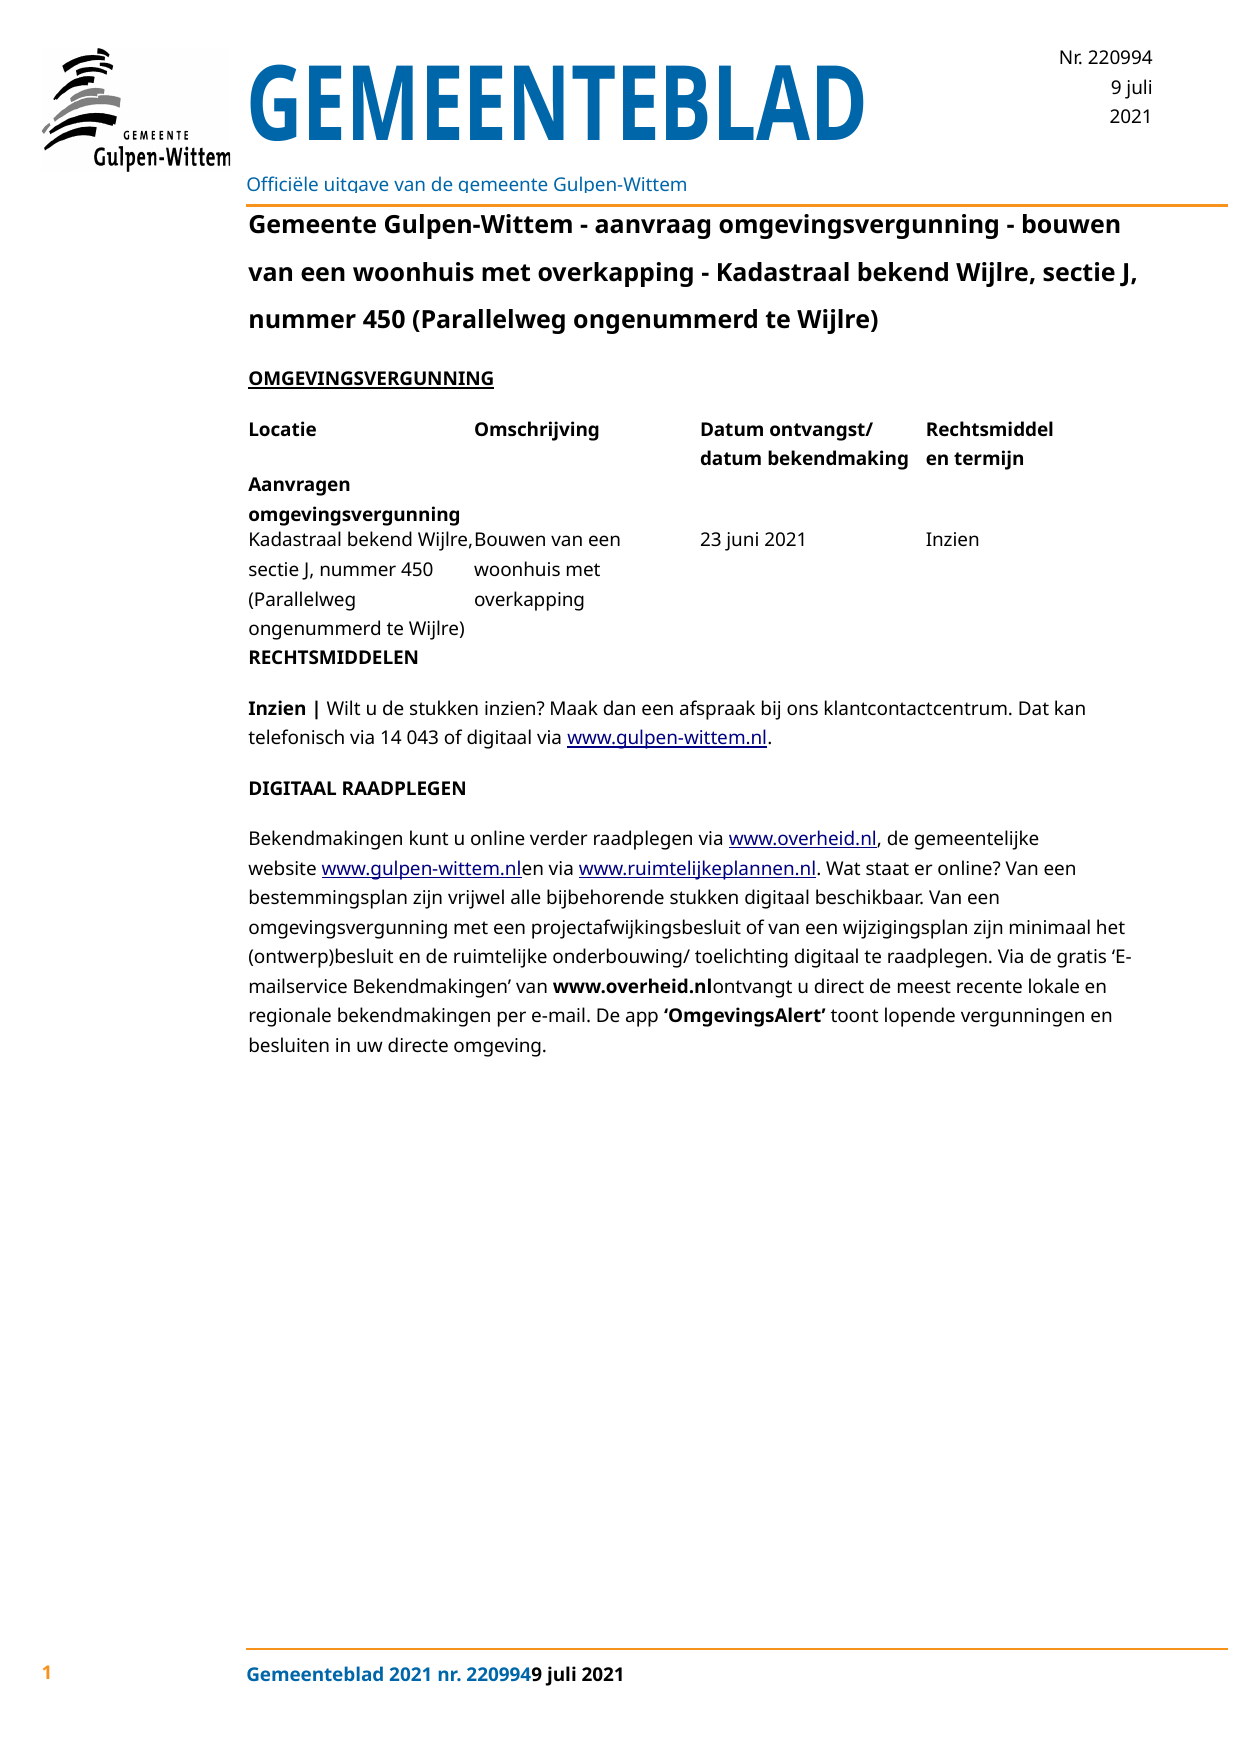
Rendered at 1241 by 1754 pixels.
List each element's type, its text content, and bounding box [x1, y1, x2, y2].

text OMGEVINGSVERGUNNING [248, 366, 1152, 391]
table_header Datum ontvangst/ datum bekendmaking [700, 416, 926, 471]
picture [41, 47, 231, 172]
table_cell Bouwen van een woonhuis met overkapping [474, 527, 700, 641]
table_cell Aanvragen omgevingsvergunning [248, 471, 474, 527]
table_cell 23 juni 2021 [700, 527, 926, 641]
table_header Rechtsmiddel en termijn [926, 416, 1152, 471]
text Gemeente Gulpen-Wittem - aanvraag omgevingsvergunning - bouwen van een woonhuis met overkapping - Kadastraal bekend Wijlre, sectie J, nummer 450 (Parallelweg ongenummerd te Wijlre) [248, 207, 1152, 336]
text RECHTSMIDDELEN [248, 644, 1152, 670]
table_cell [474, 471, 700, 527]
table_cell Inzien [926, 527, 1152, 641]
table_header Omschrijving [474, 416, 700, 471]
text Bekendmakingen kunt u online verder raadplegen via www.overheid.nl, de gemeentelijke website www.gulpen-wittem.nlen via www.ruimtelijkeplannen.nl. Wat staat er online? Van een bestemmingsplan zijn vrijwel alle bijbehorende stukken digitaal beschikbaar. Van een omgevingsvergunning met een projectafwijkingsbesluit of van een wijzigingsplan zijn minimaal het (ontwerp)besluit en de ruimtelijke onderbouwing/ toelichting digitaal te raadplegen. Via de gratis ‘E-mailservice Bekendmakingen’ van www.overheid.nlontvangt u direct de meest recente lokale en regionale bekendmakingen per e-mail. De app ‘OmgevingsAlert’ toont lopende vergunningen en besluiten in uw directe omgeving. [248, 825, 1152, 1058]
table_cell [700, 471, 926, 527]
table_cell [926, 471, 1152, 527]
table_cell Kadastraal bekend Wijlre, sectie J, nummer 450 (Parallelweg ongenummerd te Wijlre) [248, 527, 474, 641]
text DIGITAAL RAADPLEGEN [248, 775, 1152, 801]
table_header Locatie [248, 416, 474, 471]
text Inzien | Wilt u de stukken inzien? Maak dan een afspraak bij ons klantcontactcentrum. Dat kan telefonisch via 14 043 of digitaal via www.gulpen-wittem.nl. [248, 695, 1152, 750]
